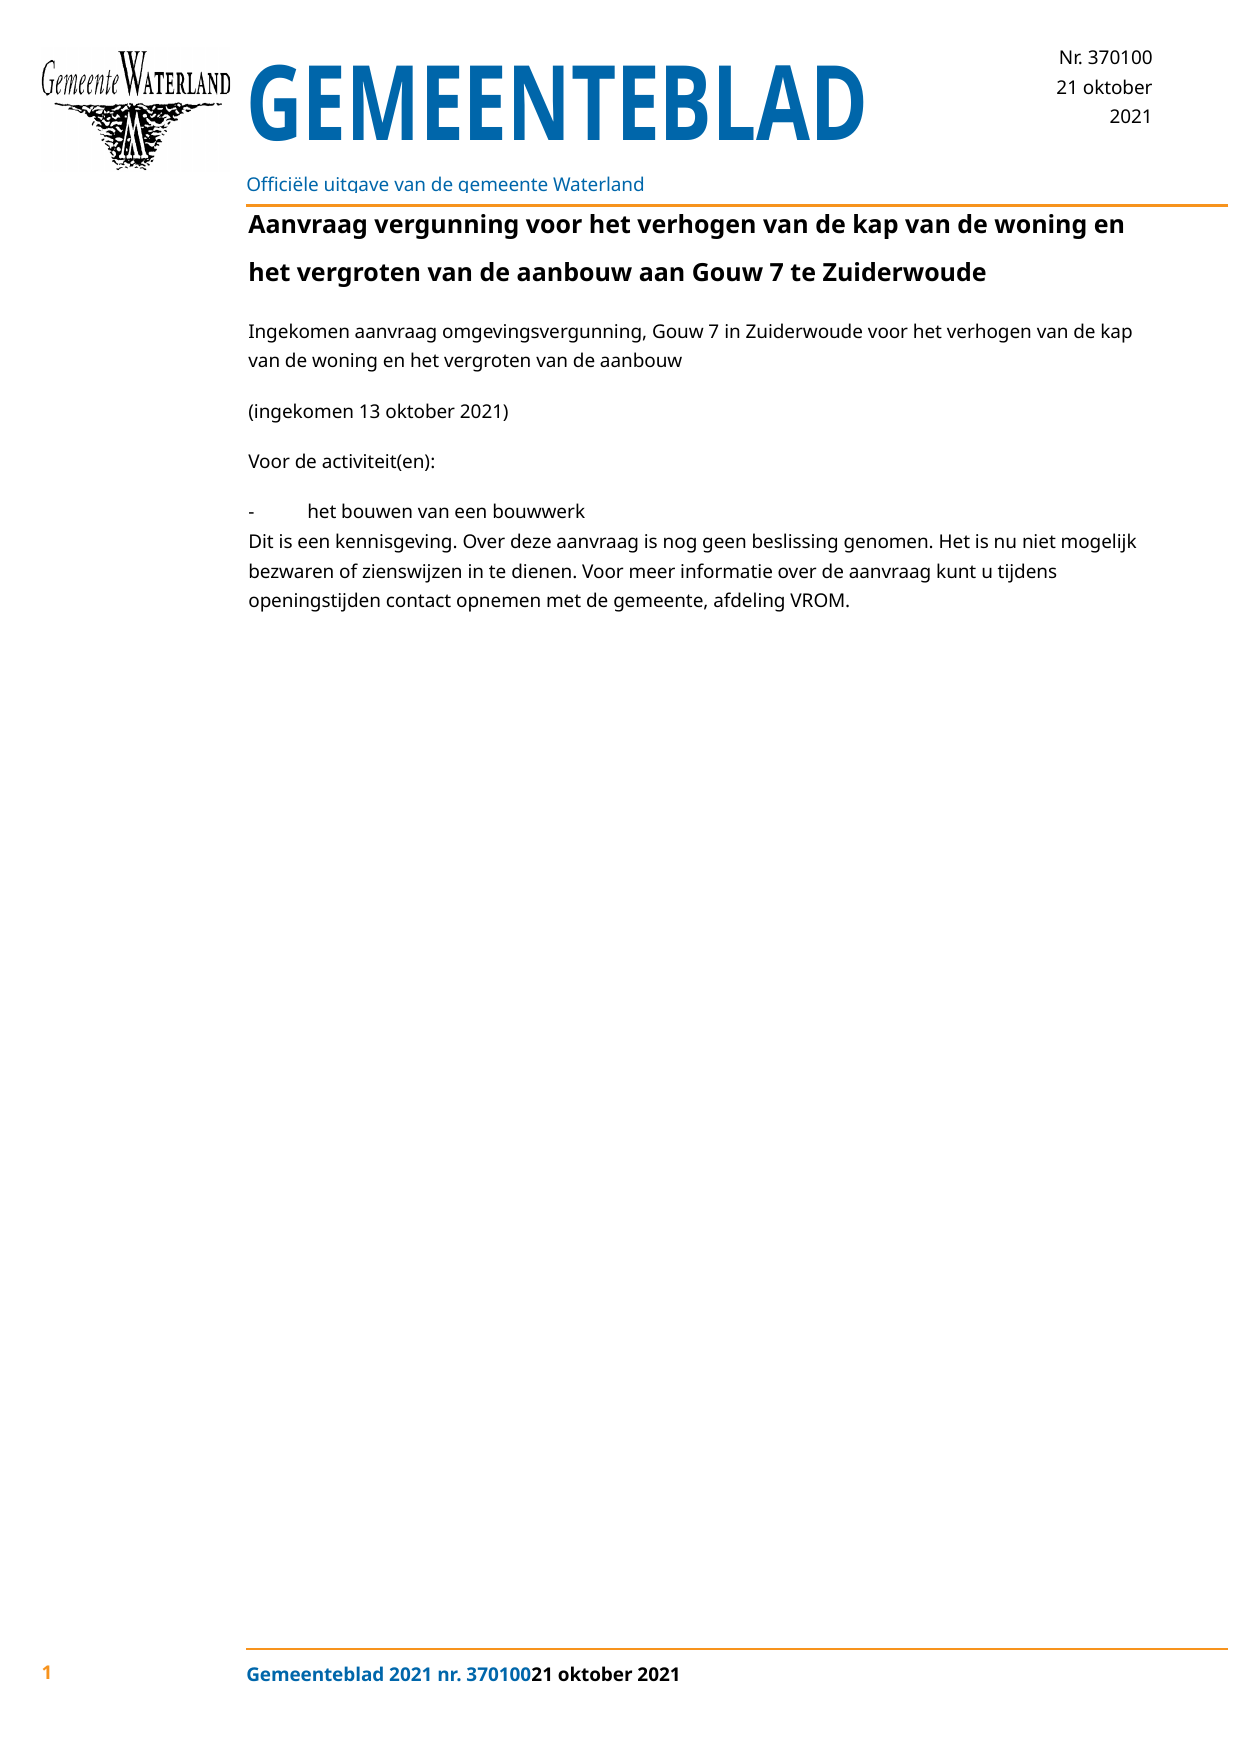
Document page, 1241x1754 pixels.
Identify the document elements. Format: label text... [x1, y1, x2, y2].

text (ingekomen 13 oktober 2021) [248, 398, 1152, 424]
text Dit is een kennisgeving. Over deze aanvraag is nog geen beslissing genomen. Het is nu niet mogelijk bezwaren of zienswijzen in te dienen. Voor meer informatie over de aanvraag kunt u tijdens openingstijden contact opnemen met de gemeente, afdeling VROM. [248, 528, 1152, 613]
text Aanvraag vergunning voor het verhogen van de kap van de woning en het vergroten van de aanbouw aan Gouw 7 te Zuiderwoude [248, 207, 1152, 288]
text Ingekomen aanvraag omgevingsvergunning, Gouw 7 in Zuiderwoude voor het verhogen van de kap van de woning en het vergroten van de aanbouw [248, 318, 1152, 373]
list het bouwen van een bouwwerk [248, 499, 1152, 524]
picture [41, 47, 231, 172]
text Voor de activiteit(en): [248, 448, 1152, 474]
